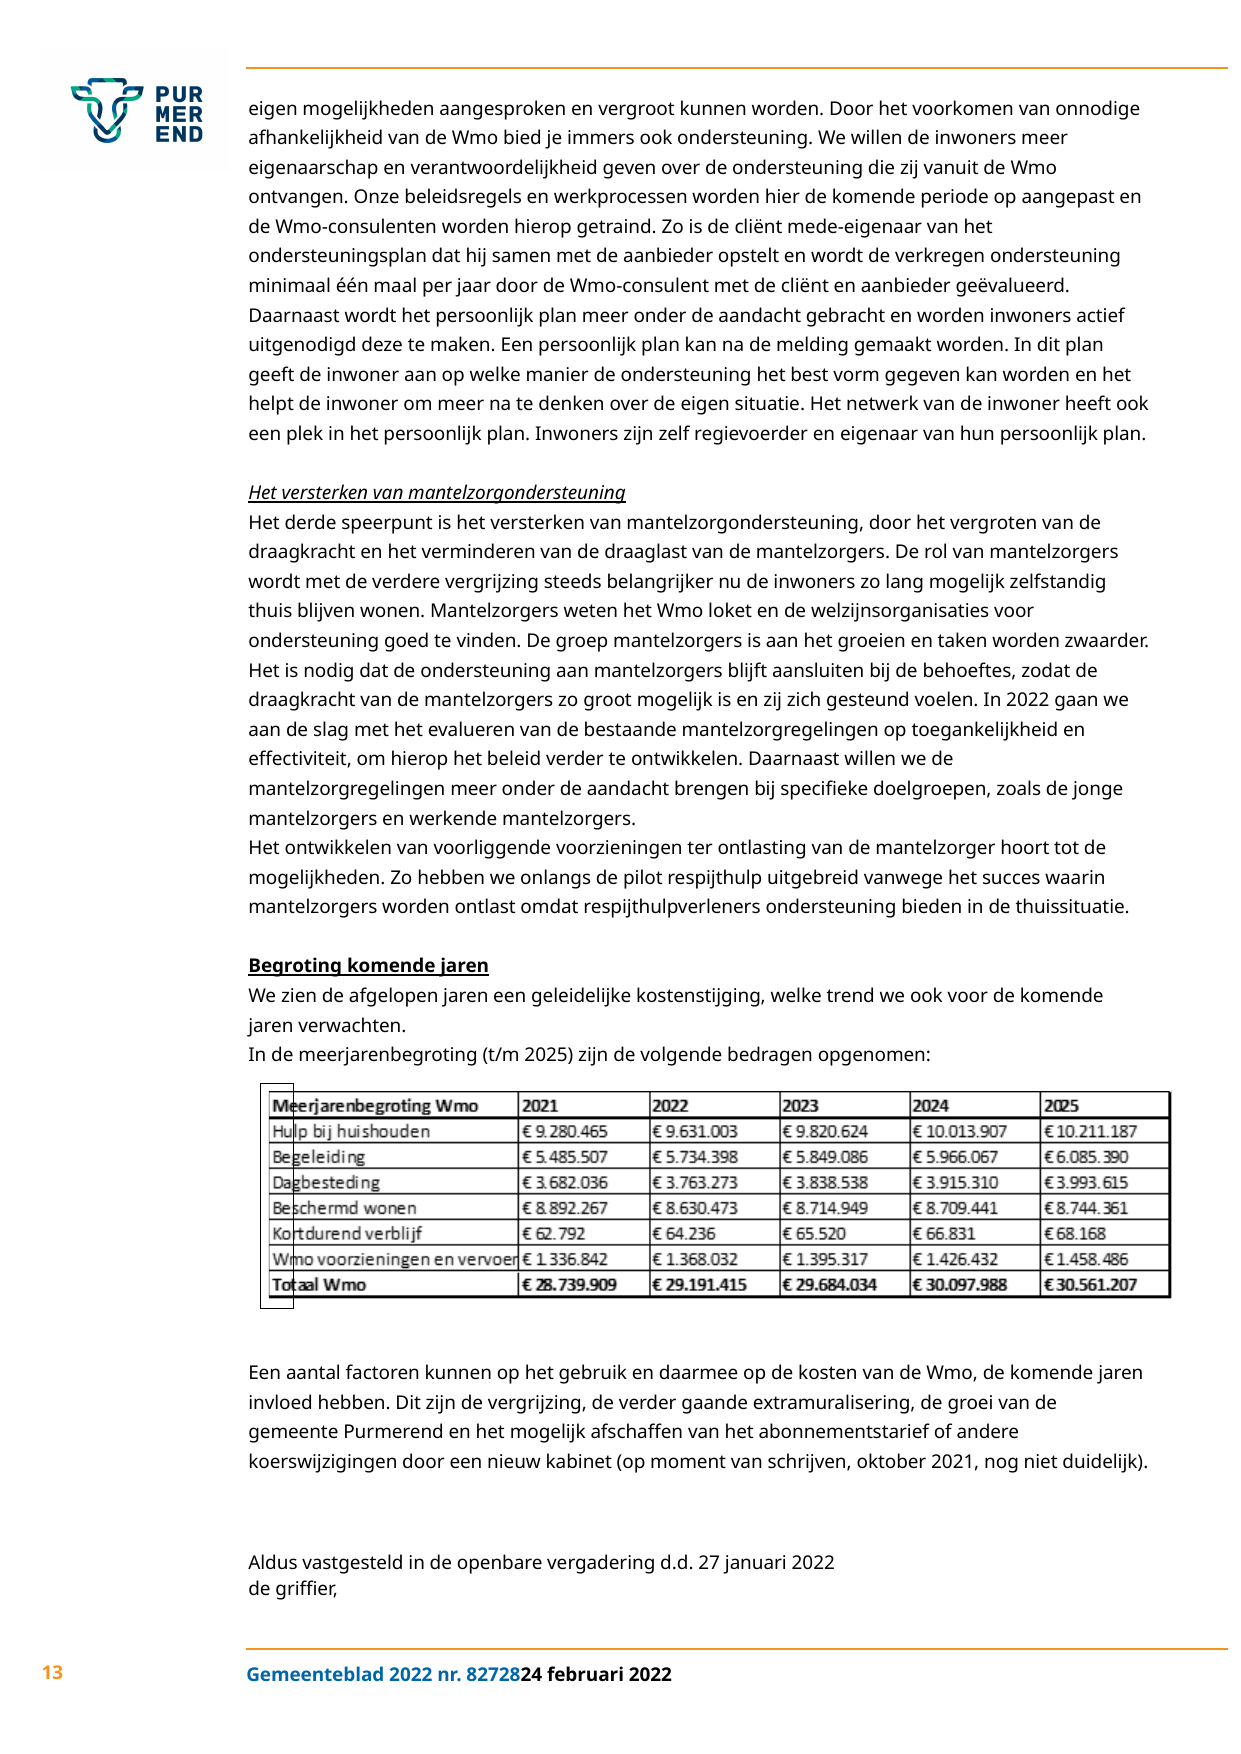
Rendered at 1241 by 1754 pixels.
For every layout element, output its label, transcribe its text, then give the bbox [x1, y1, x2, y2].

text Aldus vastgesteld in de openbare vergadering d.d. 27 januari 2022 [248, 1549, 1152, 1575]
text We zien de afgelopen jaren een geleidelijke kostenstijging, welke trend we ook voor de komende jaren verwachten. [248, 982, 1152, 1038]
text de griffier, [248, 1575, 1152, 1601]
text Het derde speerpunt is het versterken van mantelzorgondersteuning, door het vergroten van de draagkracht en het verminderen van de draaglast van de mantelzorgers. De rol van mantelzorgers wordt met de verdere vergrijzing steeds belangrijker nu de inwoners zo lang mogelijk zelfstandig thuis blijven wonen. Mantelzorgers weten het Wmo loket en de welzijnsorganisaties voor ondersteuning goed te vinden. De groep mantelzorgers is aan het groeien en taken worden zwaarder. Het is nodig dat de ondersteuning aan mantelzorgers blijft aansluiten bij de behoeftes, zodat de draagkracht van de mantelzorgers zo groot mogelijk is en zij zich gesteund voelen. In 2022 gaan we aan de slag met het evalueren van de bestaande mantelzorgregelingen op toegankelijkheid en effectiviteit, om hierop het beleid verder te ontwikkelen. Daarnaast willen we de mantelzorgregelingen meer onder de aandacht brengen bij specifieke doelgroepen, zoals de jonge mantelzorgers en werkende mantelzorgers. [248, 509, 1152, 831]
text Begroting komende jaren [248, 953, 1152, 978]
text eigen mogelijkheden aangesproken en vergroot kunnen worden. Door het voorkomen van onnodige afhankelijkheid van de Wmo bied je immers ook ondersteuning. We willen de inwoners meer eigenaarschap en verantwoordelijkheid geven over de ondersteuning die zij vanuit de Wmo ontvangen. Onze beleidsregels en werkprocessen worden hier de komende periode op aangepast en de Wmo-consulenten worden hierop getraind. Zo is de cliënt mede-eigenaar van het ondersteuningsplan dat hij samen met de aanbieder opstelt en wordt de verkregen ondersteuning minimaal één maal per jaar door de Wmo-consulent met de cliënt en aanbieder geëvalueerd. [248, 95, 1152, 298]
text In de meerjarenbegroting (t/m 2025) zijn de volgende bedragen opgenomen: [248, 1041, 1152, 1067]
picture [41, 47, 231, 172]
text Het versterken van mantelzorgondersteuning [248, 479, 1152, 505]
text Daarnaast wordt het persoonlijk plan meer onder de aandacht gebracht en worden inwoners actief uitgenodigd deze te maken. Een persoonlijk plan kan na de melding gemaakt worden. In dit plan geeft de inwoner aan op welke manier de ondersteuning het best vorm gegeven kan worden en het helpt de inwoner om meer na te denken over de eigen situatie. Het netwerk van de inwoner heeft ook een plek in het persoonlijk plan. Inwoners zijn zelf regievoerder en eigenaar van hun persoonlijk plan. [248, 302, 1152, 446]
text Het ontwikkelen van voorliggende voorzieningen ter ontlasting van de mantelzorger hoort tot de mogelijkheden. Zo hebben we onlangs de pilot respijthulp uitgebreid vanwege het succes waarin mantelzorgers worden ontlast omdat respijthulpverleners ondersteuning bieden in de thuissituatie. [248, 834, 1152, 919]
text Een aantal factoren kunnen op het gebruik en daarmee op de kosten van de Wmo, de komende jaren invloed hebben. Dit zijn de vergrijzing, de verder gaande extramuralisering, de groei van de gemeente Purmerend en het mogelijk afschaffen van het abonnementstarief of andere koerswijzigingen door een nieuw kabinet (op moment van schrijven, oktober 2021, nog niet duidelijk). [248, 1359, 1152, 1474]
picture [268, 1091, 1173, 1300]
